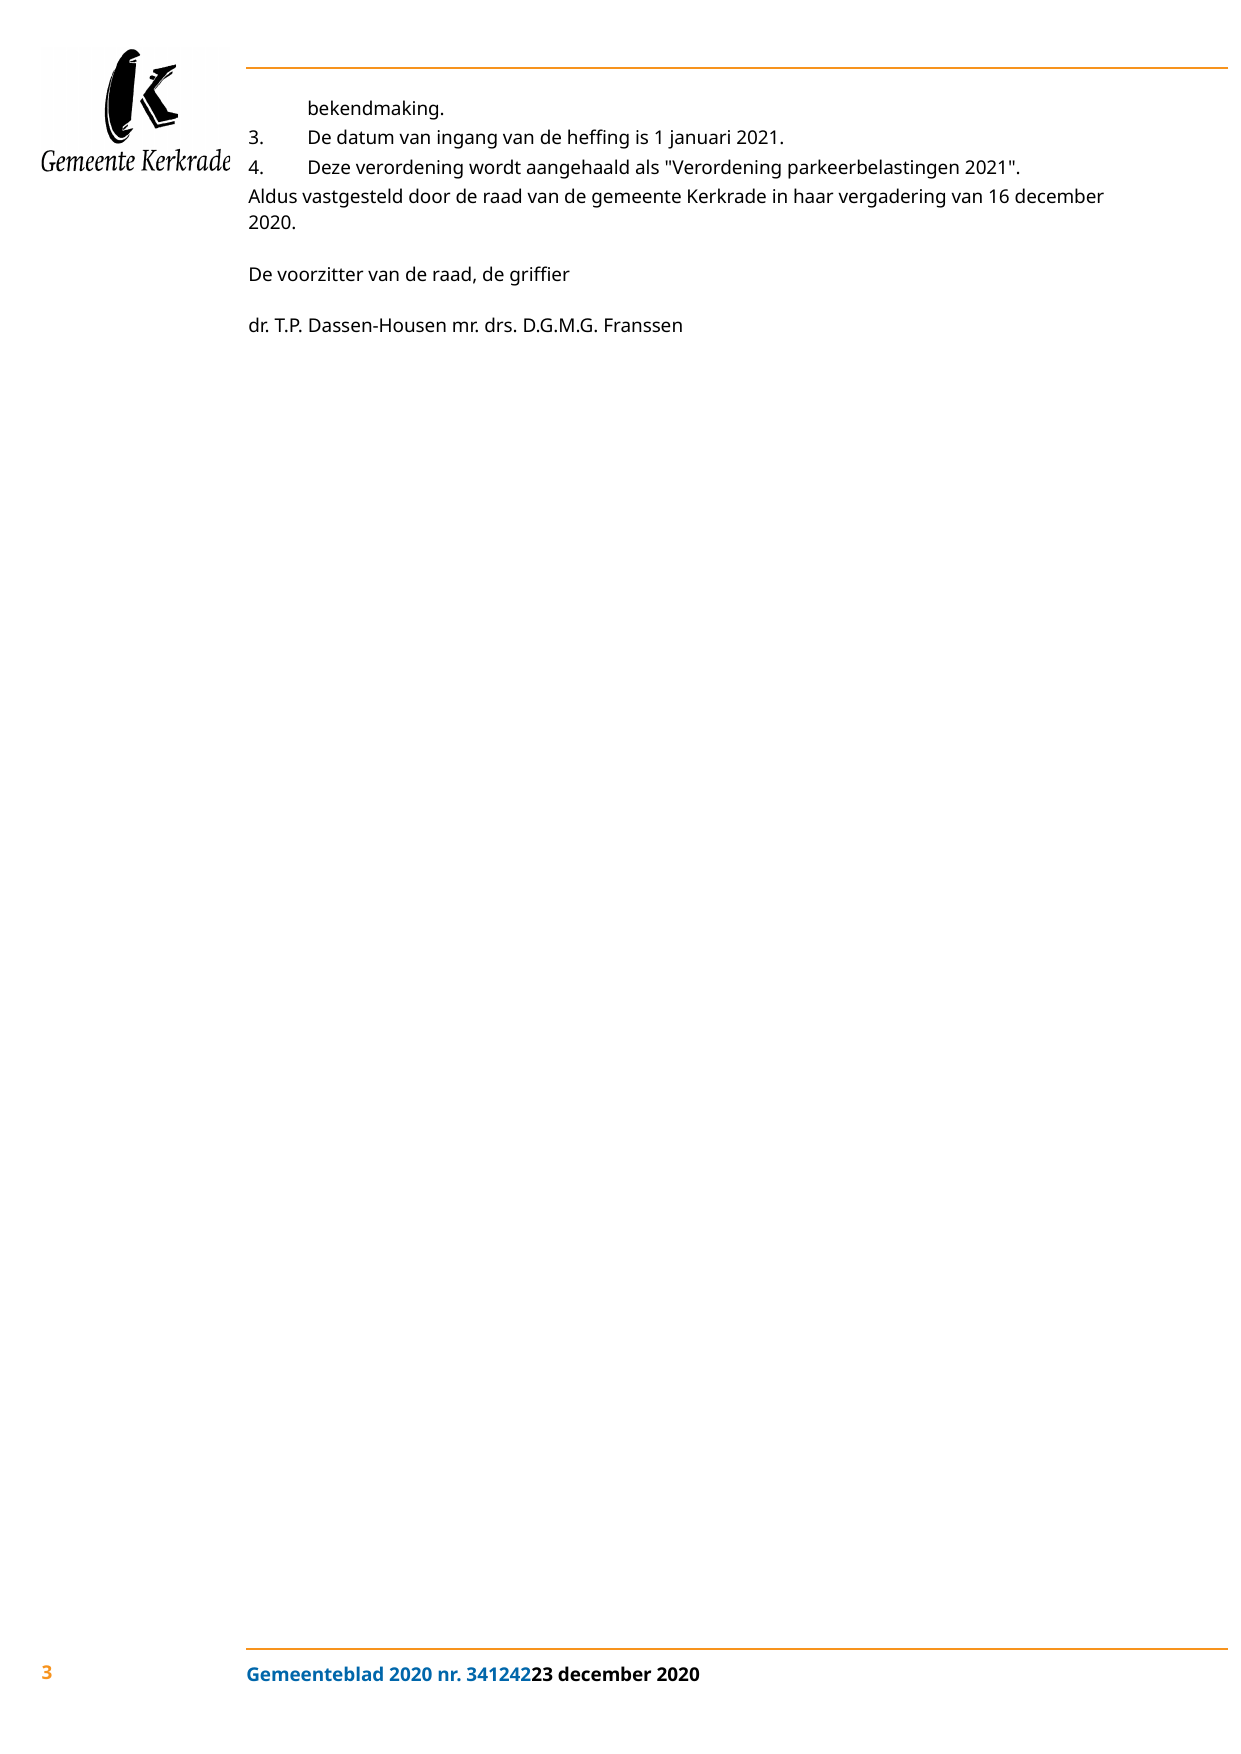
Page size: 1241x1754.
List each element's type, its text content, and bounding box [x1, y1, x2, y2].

list Deze verordening wordt aangehaald als "Verordening parkeerbelastingen 2021". [248, 154, 1152, 180]
text Aldus vastgesteld door de raad van de gemeente Kerkrade in haar vergadering van 16 december 2020. [248, 183, 1152, 235]
text De voorzitter van de raad, de griffier [248, 261, 1152, 286]
list De datum van ingang van de heffing is 1 januari 2021. [248, 124, 1152, 150]
text dr. T.P. Dassen-Housen mr. drs. D.G.M.G. Franssen [248, 312, 1152, 338]
list bekendmaking. [248, 95, 1152, 121]
picture [41, 47, 231, 172]
